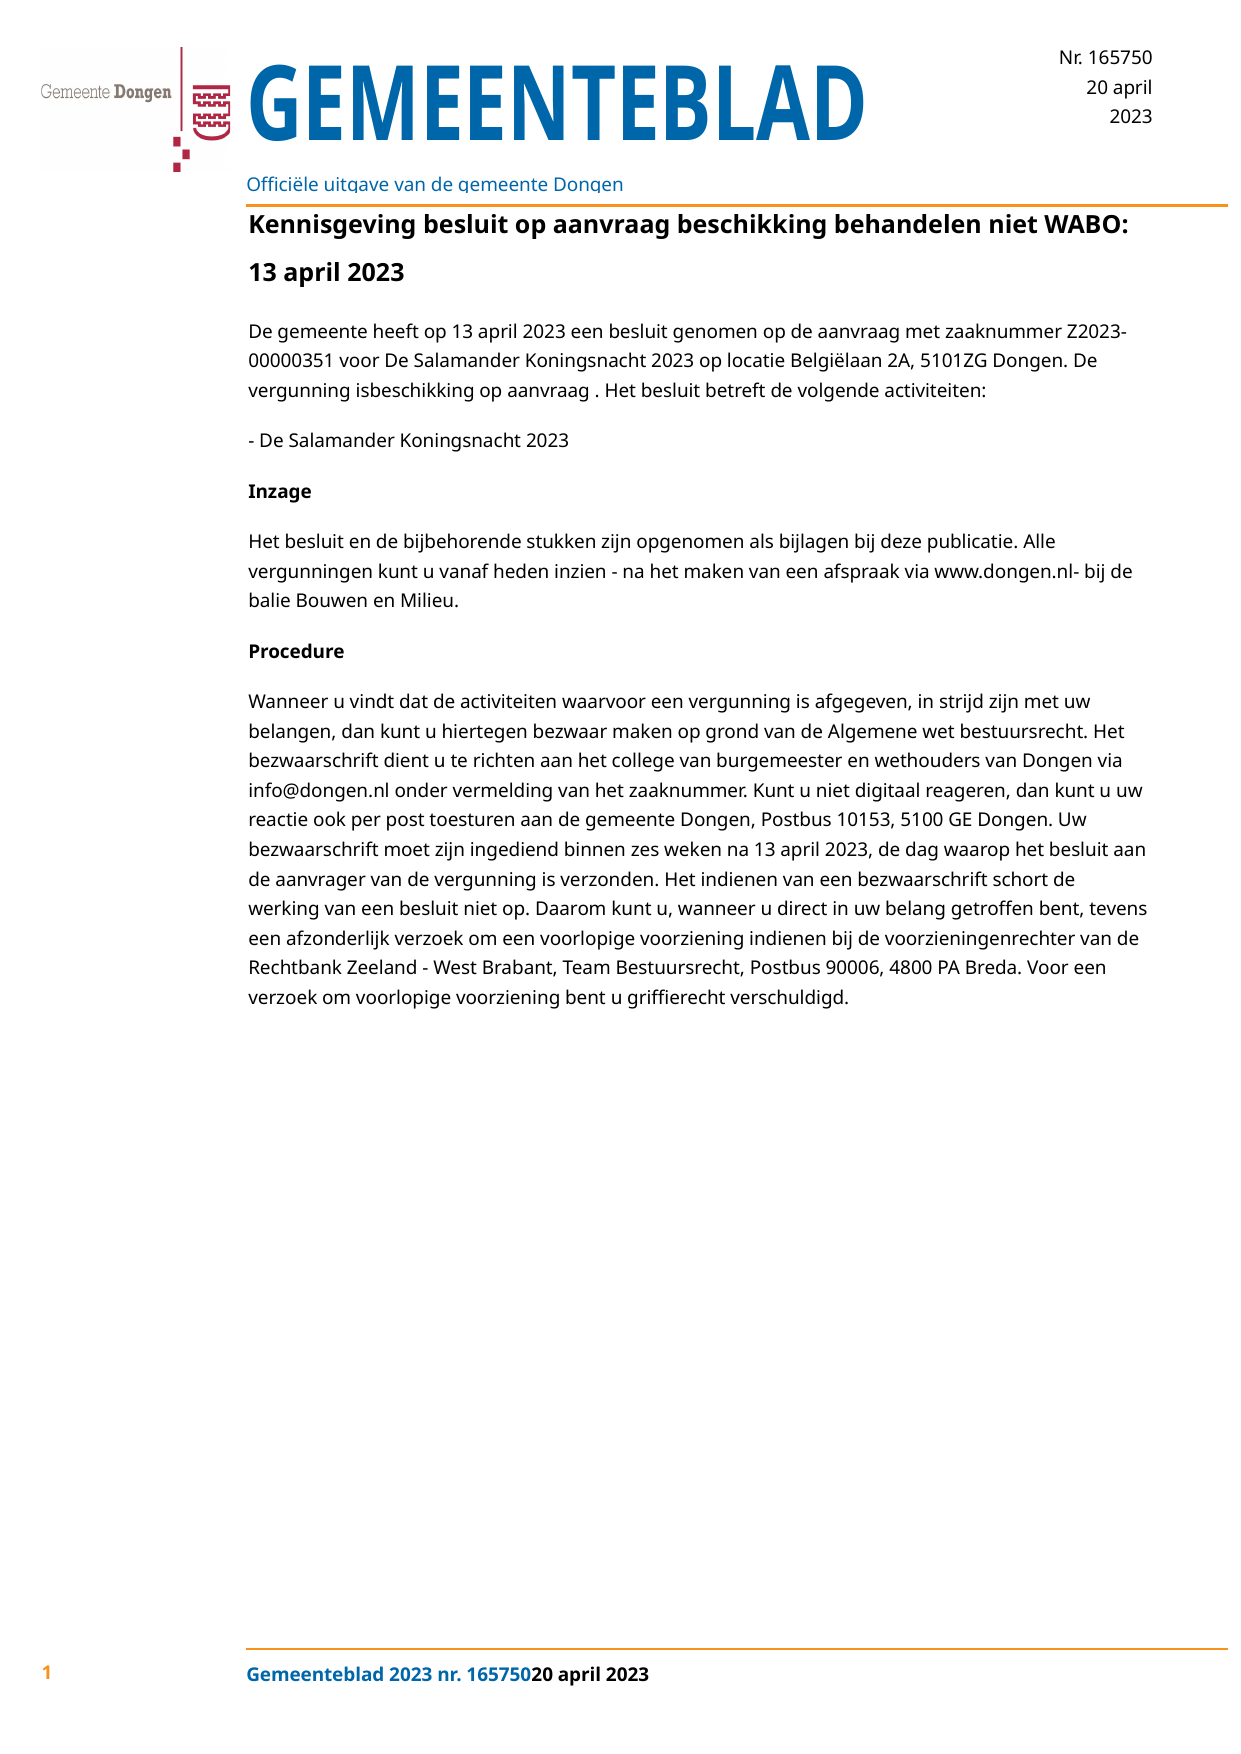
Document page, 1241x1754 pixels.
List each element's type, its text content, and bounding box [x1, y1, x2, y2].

text Procedure [248, 638, 1152, 664]
text Wanneer u vindt dat de activiteiten waarvoor een vergunning is afgegeven, in strijd zijn met uw belangen, dan kunt u hiertegen bezwaar maken op grond van de Algemene wet bestuursrecht. Het bezwaarschrift dient u te richten aan het college van burgemeester en wethouders van Dongen via info@dongen.nl onder vermelding van het zaaknummer. Kunt u niet digitaal reageren, dan kunt u uw reactie ook per post toesturen aan de gemeente Dongen, Postbus 10153, 5100 GE Dongen. Uw bezwaarschrift moet zijn ingediend binnen zes weken na 13 april 2023, de dag waarop het besluit aan de aanvrager van de vergunning is verzonden. Het indienen van een bezwaarschrift schort de werking van een besluit niet op. Daarom kunt u, wanneer u direct in uw belang getroffen bent, tevens een afzonderlijk verzoek om een voorlopige voorziening indienen bij de voorzieningenrechter van de Rechtbank Zeeland - West Brabant, Team Bestuursrecht, Postbus 90006, 4800 PA Breda. Voor een verzoek om voorlopige voorziening bent u griffierecht verschuldigd. [248, 688, 1152, 1010]
text - De Salamander Koningsnacht 2023 [248, 427, 1152, 453]
picture [41, 47, 231, 172]
text Inzage [248, 478, 1152, 504]
text Het besluit en de bijbehorende stukken zijn opgenomen als bijlagen bij deze publicatie. Alle vergunningen kunt u vanaf heden inzien - na het maken van een afspraak via www.dongen.nl- bij de balie Bouwen en Milieu. [248, 528, 1152, 613]
text De gemeente heeft op 13 april 2023 een besluit genomen op de aanvraag met zaaknummer Z2023-00000351 voor De Salamander Koningsnacht 2023 op locatie Belgiëlaan 2A, 5101ZG Dongen. De vergunning isbeschikking op aanvraag . Het besluit betreft de volgende activiteiten: [248, 318, 1152, 403]
text Kennisgeving besluit op aanvraag beschikking behandelen niet WABO: 13 april 2023 [248, 207, 1152, 288]
